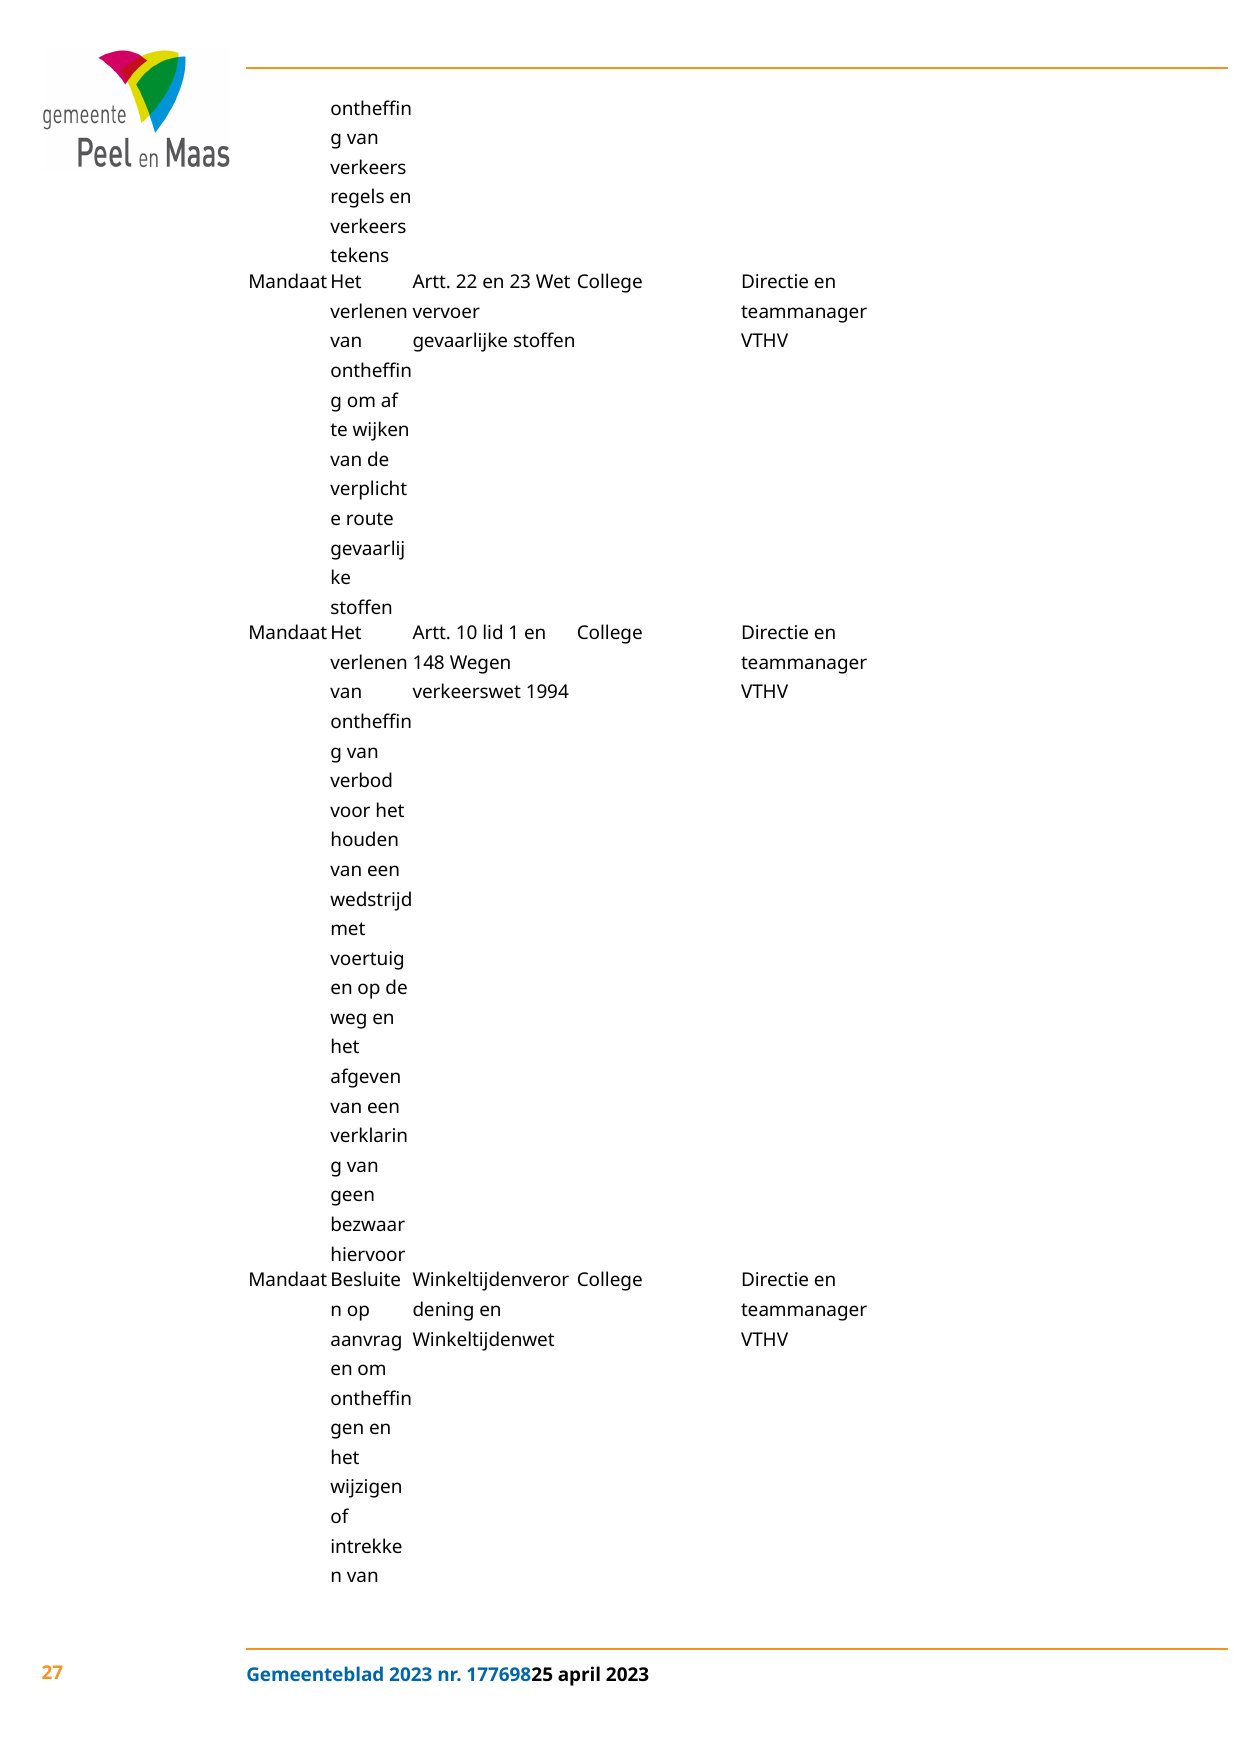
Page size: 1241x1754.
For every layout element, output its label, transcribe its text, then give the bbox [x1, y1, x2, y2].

table_cell College [577, 620, 741, 1267]
table_cell [577, 95, 741, 268]
table_cell Artt. 22 en 23 Wet vervoer gevaarlijke stoffen [412, 269, 577, 619]
picture [41, 47, 231, 172]
table_cell [248, 95, 330, 268]
table_cell Het verlenen van ontheffing om af te wijken van de verplichte route gevaarlijke stoffen [330, 269, 412, 619]
table_cell Mandaat [248, 269, 330, 619]
table_cell Winkeltijdenverordening en Winkeltijdenwet [412, 1267, 577, 1588]
table_cell Directie en teammanager VTHV [741, 1267, 905, 1588]
table_cell College [577, 269, 741, 619]
table_cell College [577, 1267, 741, 1588]
table_cell [905, 269, 1152, 619]
table_cell Directie en teammanager VTHV [741, 269, 905, 619]
table_cell ontheffing van verkeersregels en verkeerstekens [330, 95, 412, 268]
table_cell [905, 620, 1152, 1267]
table_cell Artt. 10 lid 1 en 148 Wegen verkeerswet 1994 [412, 620, 577, 1267]
table_cell [905, 95, 1152, 268]
table_cell Mandaat [248, 620, 330, 1267]
table_cell [905, 1267, 1152, 1588]
table_cell Directie en teammanager VTHV [741, 620, 905, 1267]
table_cell [741, 95, 905, 268]
table_cell Het verlenen van ontheffing van verbod voor het houden van een wedstrijd met voertuigen op de weg en het afgeven van een verklaring van geen bezwaar hiervoor [330, 620, 412, 1267]
table_cell [412, 95, 577, 268]
table_cell Besluiten op aanvragen om ontheffingen en het wijzigen of intrekken van [330, 1267, 412, 1588]
table_cell Mandaat [248, 1267, 330, 1588]
